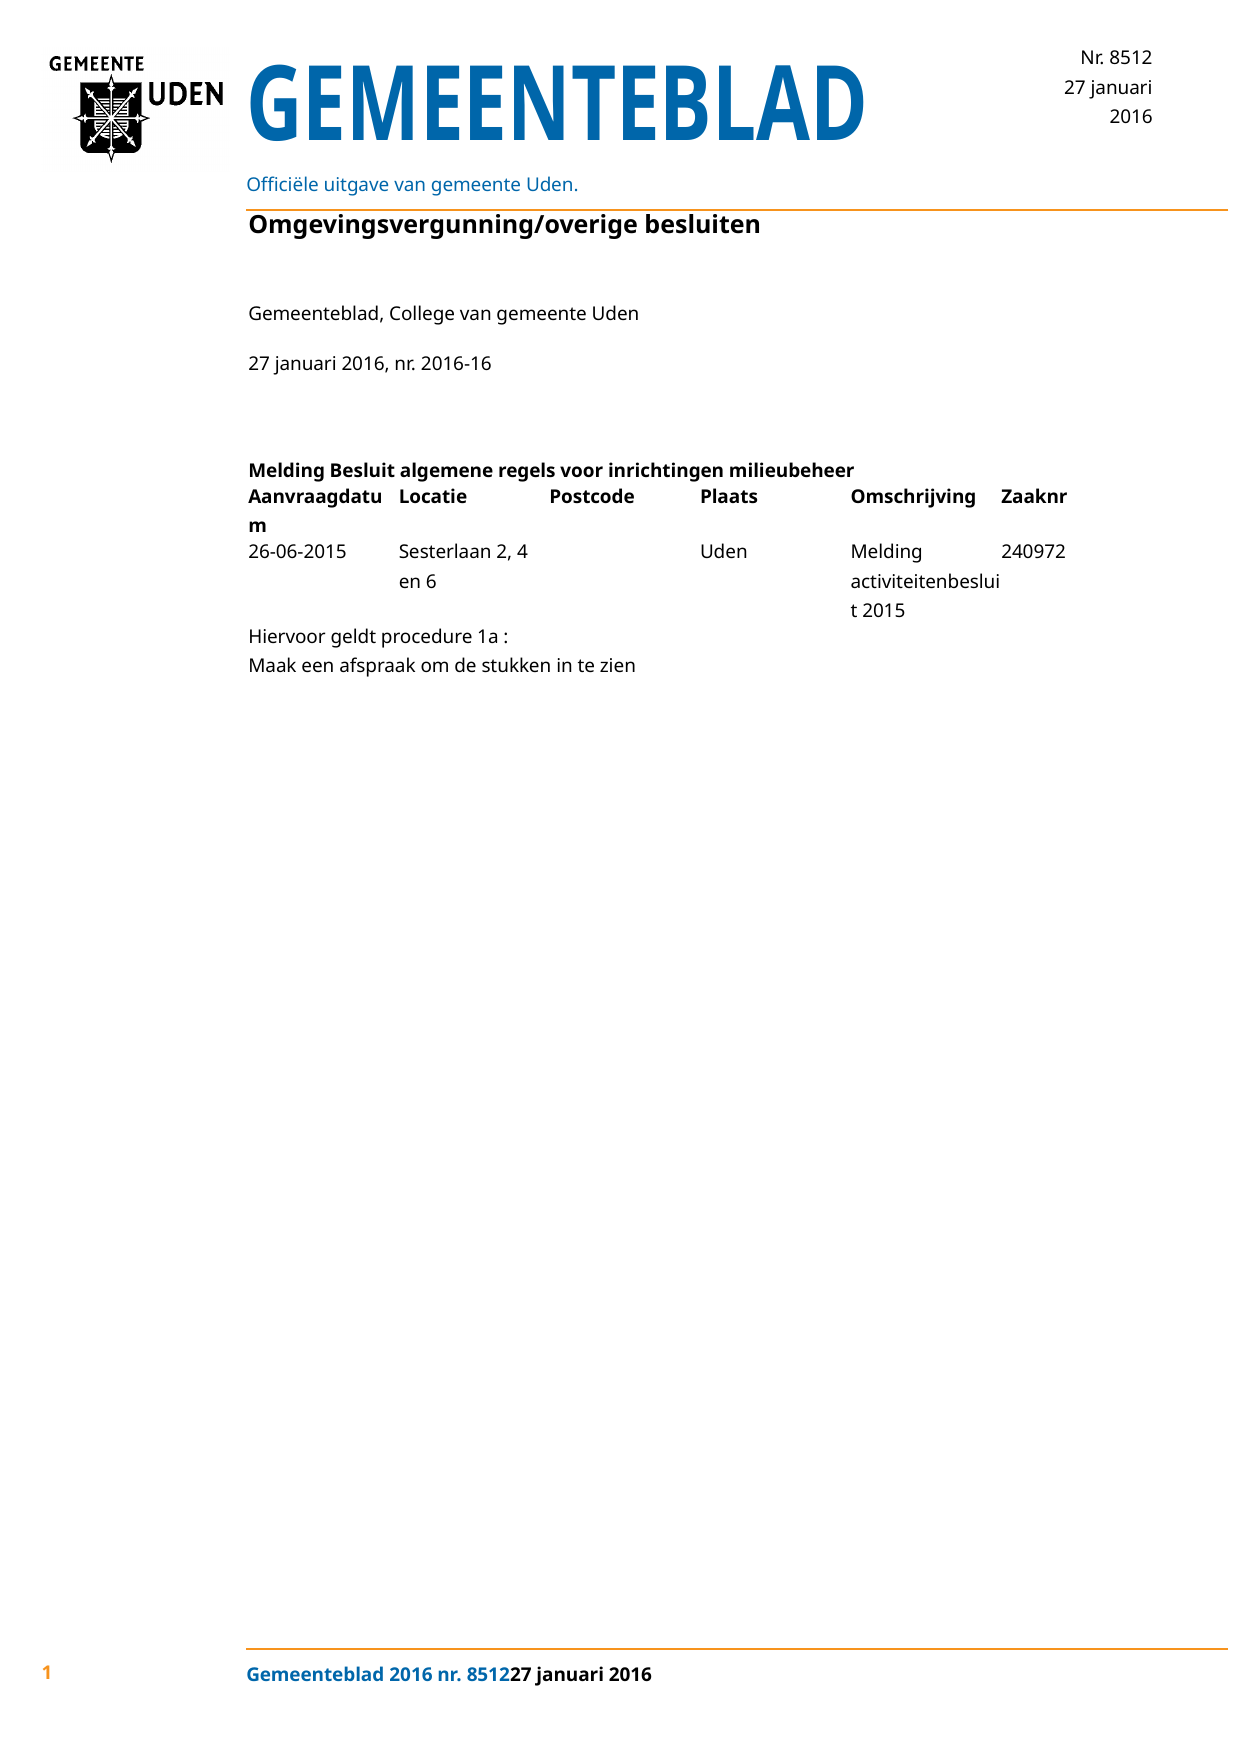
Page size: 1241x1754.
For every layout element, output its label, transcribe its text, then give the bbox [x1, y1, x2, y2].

picture [41, 47, 231, 172]
table_cell Melding activiteitenbesluit 2015 [850, 538, 1001, 623]
table_cell Uden [700, 538, 850, 623]
table_cell 26-06-2015 [248, 538, 398, 623]
table_cell Omschrijving [850, 483, 1001, 538]
table_cell Zaaknr [1001, 483, 1152, 538]
table_header [248, 380, 1152, 406]
table_cell Plaats [700, 483, 850, 538]
table_cell Melding Besluit algemene regels voor inrichtingen milieubeheer [248, 457, 1152, 483]
text Omgevingsvergunning/overige besluiten [248, 211, 1152, 241]
table_cell Sesterlaan 2, 4 en 6 [399, 538, 549, 623]
table_cell Aanvraagdatum [248, 483, 398, 538]
table_cell Locatie [399, 483, 549, 538]
text 27 januari 2016, nr. 2016-16 [248, 350, 1152, 376]
table_cell [248, 406, 1152, 431]
table_cell [549, 538, 700, 623]
table_cell Postcode [549, 483, 700, 538]
table_cell Hiervoor geldt procedure 1a : Maak een afspraak om de stukken in te zien [248, 623, 1152, 678]
text Gemeenteblad, College van gemeente Uden [248, 300, 1152, 326]
table_cell [248, 431, 1152, 457]
table_cell 240972 [1001, 538, 1152, 623]
